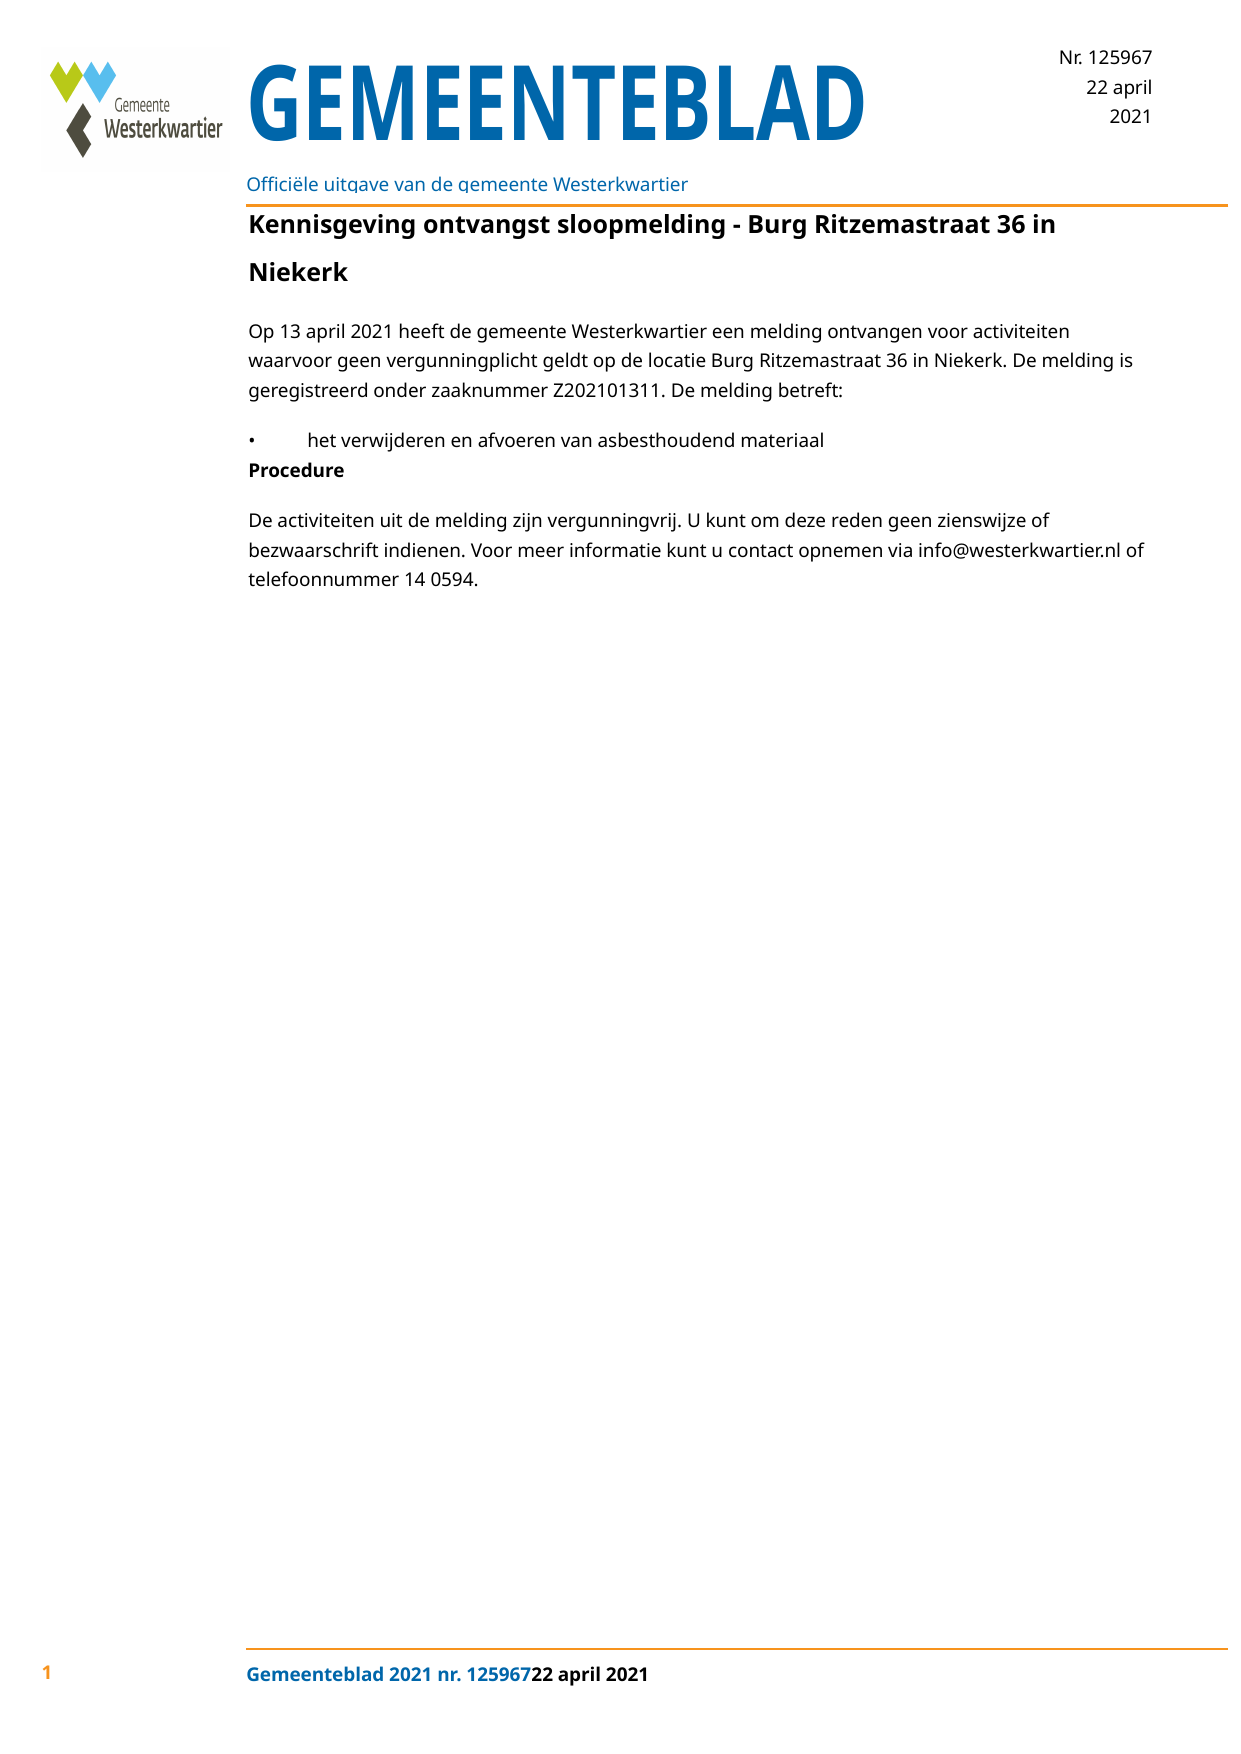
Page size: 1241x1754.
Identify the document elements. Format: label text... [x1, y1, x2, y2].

text Op 13 april 2021 heeft de gemeente Westerkwartier een melding ontvangen voor activiteiten waarvoor geen vergunningplicht geldt op de locatie Burg Ritzemastraat 36 in Niekerk. De melding is geregistreerd onder zaaknummer Z202101311. De melding betreft: [248, 318, 1152, 403]
text Kennisgeving ontvangst sloopmelding - Burg Ritzemastraat 36 in Niekerk [248, 207, 1152, 288]
text Procedure [248, 457, 1152, 483]
text De activiteiten uit de melding zijn vergunningvrij. U kunt om deze reden geen zienswijze of bezwaarschrift indienen. Voor meer informatie kunt u contact opnemen via info@westerkwartier.nl of telefoonnummer 14 0594. [248, 507, 1152, 592]
picture [41, 47, 231, 172]
list het verwijderen en afvoeren van asbesthoudend materiaal [248, 427, 1152, 453]
